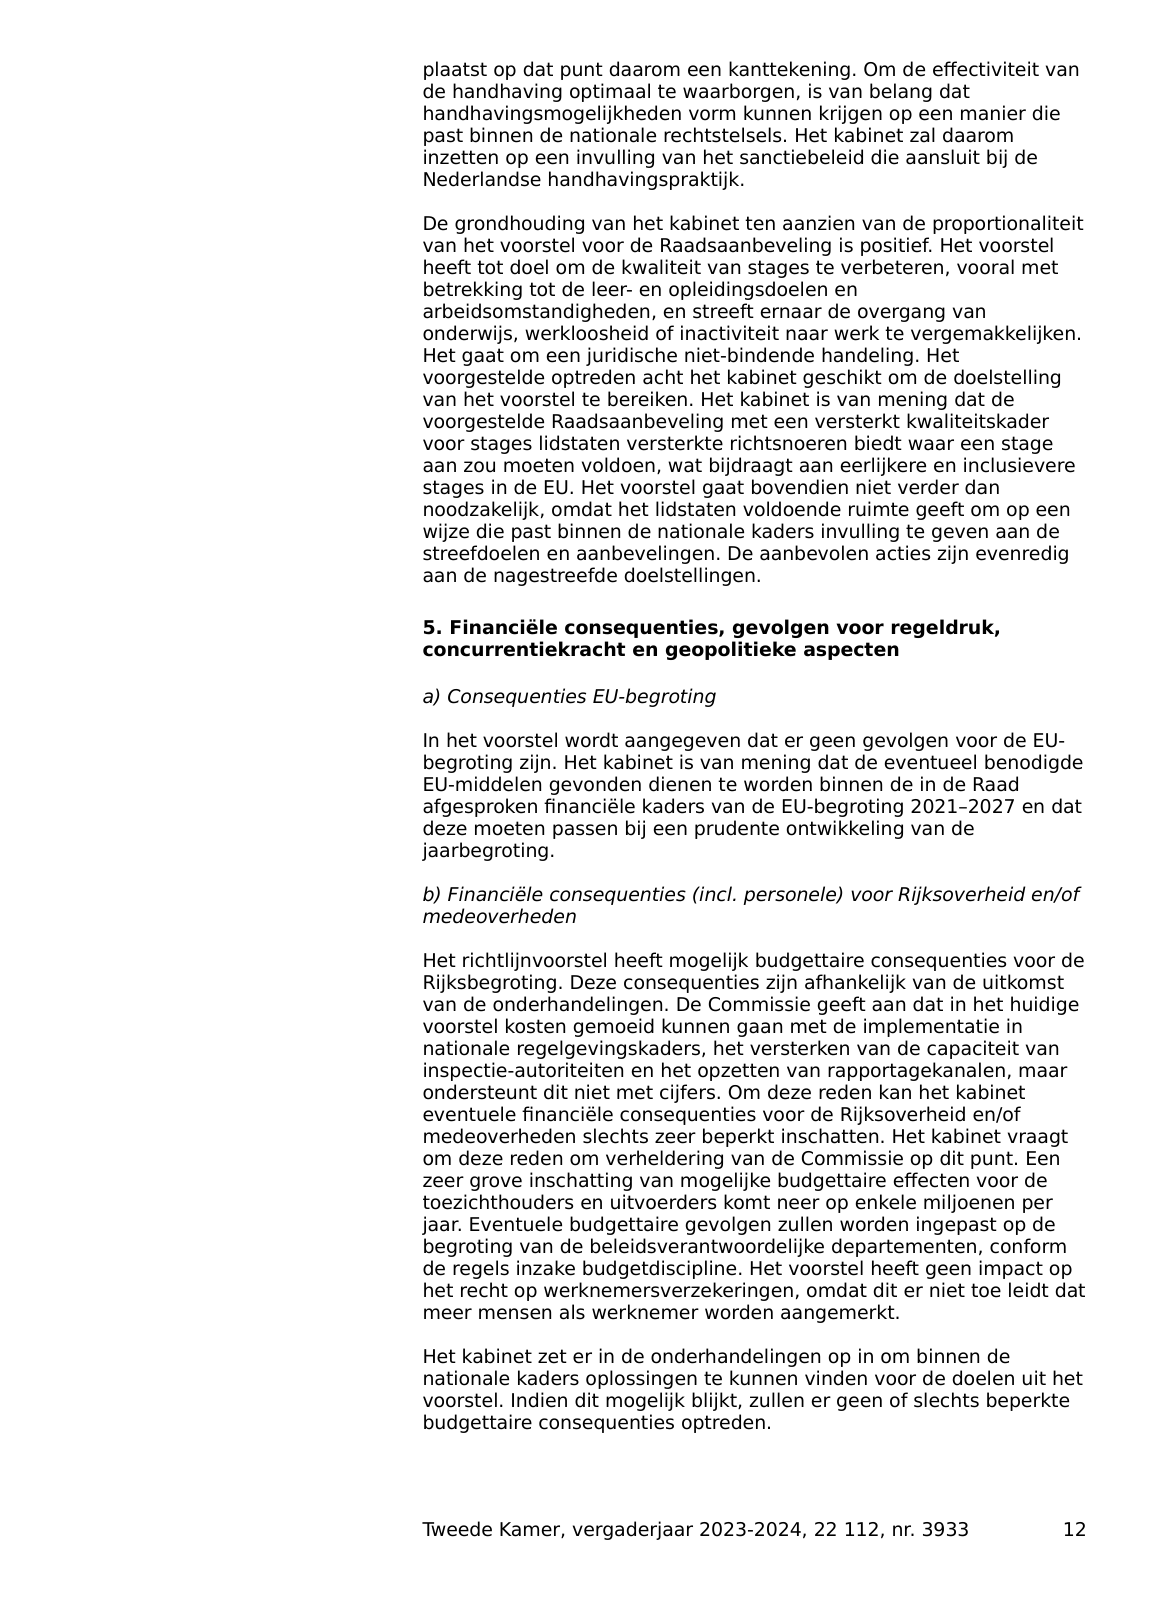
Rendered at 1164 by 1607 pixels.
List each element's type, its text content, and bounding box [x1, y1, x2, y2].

subtitle a) Consequenties EU-begroting [422, 686, 1087, 708]
text plaatst op dat punt daarom een kanttekening. Om de effectiviteit van de handhaving optimaal te waarborgen, is van belang dat handhavingsmogelijkheden vorm kunnen krijgen op een manier die past binnen de nationale rechtstelsels. Het kabinet zal daarom inzetten op een invulling van het sanctiebeleid die aansluit bij de Nederlandse handhavingspraktijk. [422, 59, 1087, 191]
text Het kabinet zet er in de onderhandelingen op in om binnen de nationale kaders oplossingen te kunnen vinden voor de doelen uit het voorstel. Indien dit mogelijk blijkt, zullen er geen of slechts beperkte budgettaire consequenties optreden. [422, 1346, 1087, 1434]
subtitle b) Financiële consequenties (incl. personele) voor Rijksoverheid en/of medeoverheden [422, 884, 1087, 928]
text De grondhouding van het kabinet ten aanzien van de proportionaliteit van het voorstel voor de Raadsaanbeveling is positief. Het voorstel heeft tot doel om de kwaliteit van stages te verbeteren, vooral met betrekking tot de leer- en opleidingsdoelen en arbeidsomstandigheden, en streeft ernaar de overgang van onderwijs, werkloosheid of inactiviteit naar werk te vergemakkelijken. Het gaat om een juridische niet-bindende handeling. Het voorgestelde optreden acht het kabinet geschikt om de doelstelling van het voorstel te bereiken. Het kabinet is van mening dat de voorgestelde Raadsaanbeveling met een versterkt kwaliteitskader voor stages lidstaten versterkte richtsnoeren biedt waar een stage aan zou moeten voldoen, wat bijdraagt aan eerlijkere en inclusievere stages in de EU. Het voorstel gaat bovendien niet verder dan noodzakelijk, omdat het lidstaten voldoende ruimte geeft om op een wijze die past binnen de nationale kaders invulling te geven aan de streefdoelen en aanbevelingen. De aanbevolen acties zijn evenredig aan de nagestreefde doelstellingen. [422, 213, 1087, 587]
text In het voorstel wordt aangegeven dat er geen gevolgen voor de EU-begroting zijn. Het kabinet is van mening dat de eventueel benodigde EU-middelen gevonden dienen te worden binnen de in de Raad afgesproken financiële kaders van de EU-begroting 2021–2027 en dat deze moeten passen bij een prudente ontwikkeling van de jaarbegroting. [422, 730, 1087, 862]
text Het richtlijnvoorstel heeft mogelijk budgettaire consequenties voor de Rijksbegroting. Deze consequenties zijn afhankelijk van de uitkomst van de onderhandelingen. De Commissie geeft aan dat in het huidige voorstel kosten gemoeid kunnen gaan met de implementatie in nationale regelgevingskaders, het versterken van de capaciteit van inspectie-autoriteiten en het opzetten van rapportagekanalen, maar ondersteunt dit niet met cijfers. Om deze reden kan het kabinet eventuele financiële consequenties voor de Rijksoverheid en/of medeoverheden slechts zeer beperkt inschatten. Het kabinet vraagt om deze reden om verheldering van de Commissie op dit punt. Een zeer grove inschatting van mogelijke budgettaire effecten voor de toezichthouders en uitvoerders komt neer op enkele miljoenen per jaar. Eventuele budgettaire gevolgen zullen worden ingepast op de begroting van de beleidsverantwoordelijke departementen, conform de regels inzake budgetdiscipline. Het voorstel heeft geen impact op het recht op werknemersverzekeringen, omdat dit er niet toe leidt dat meer mensen als werknemer worden aangemerkt. [422, 950, 1087, 1324]
subtitle 5. Financiële consequenties, gevolgen voor regeldruk, concurrentiekracht en geopolitieke aspecten [422, 617, 1087, 661]
